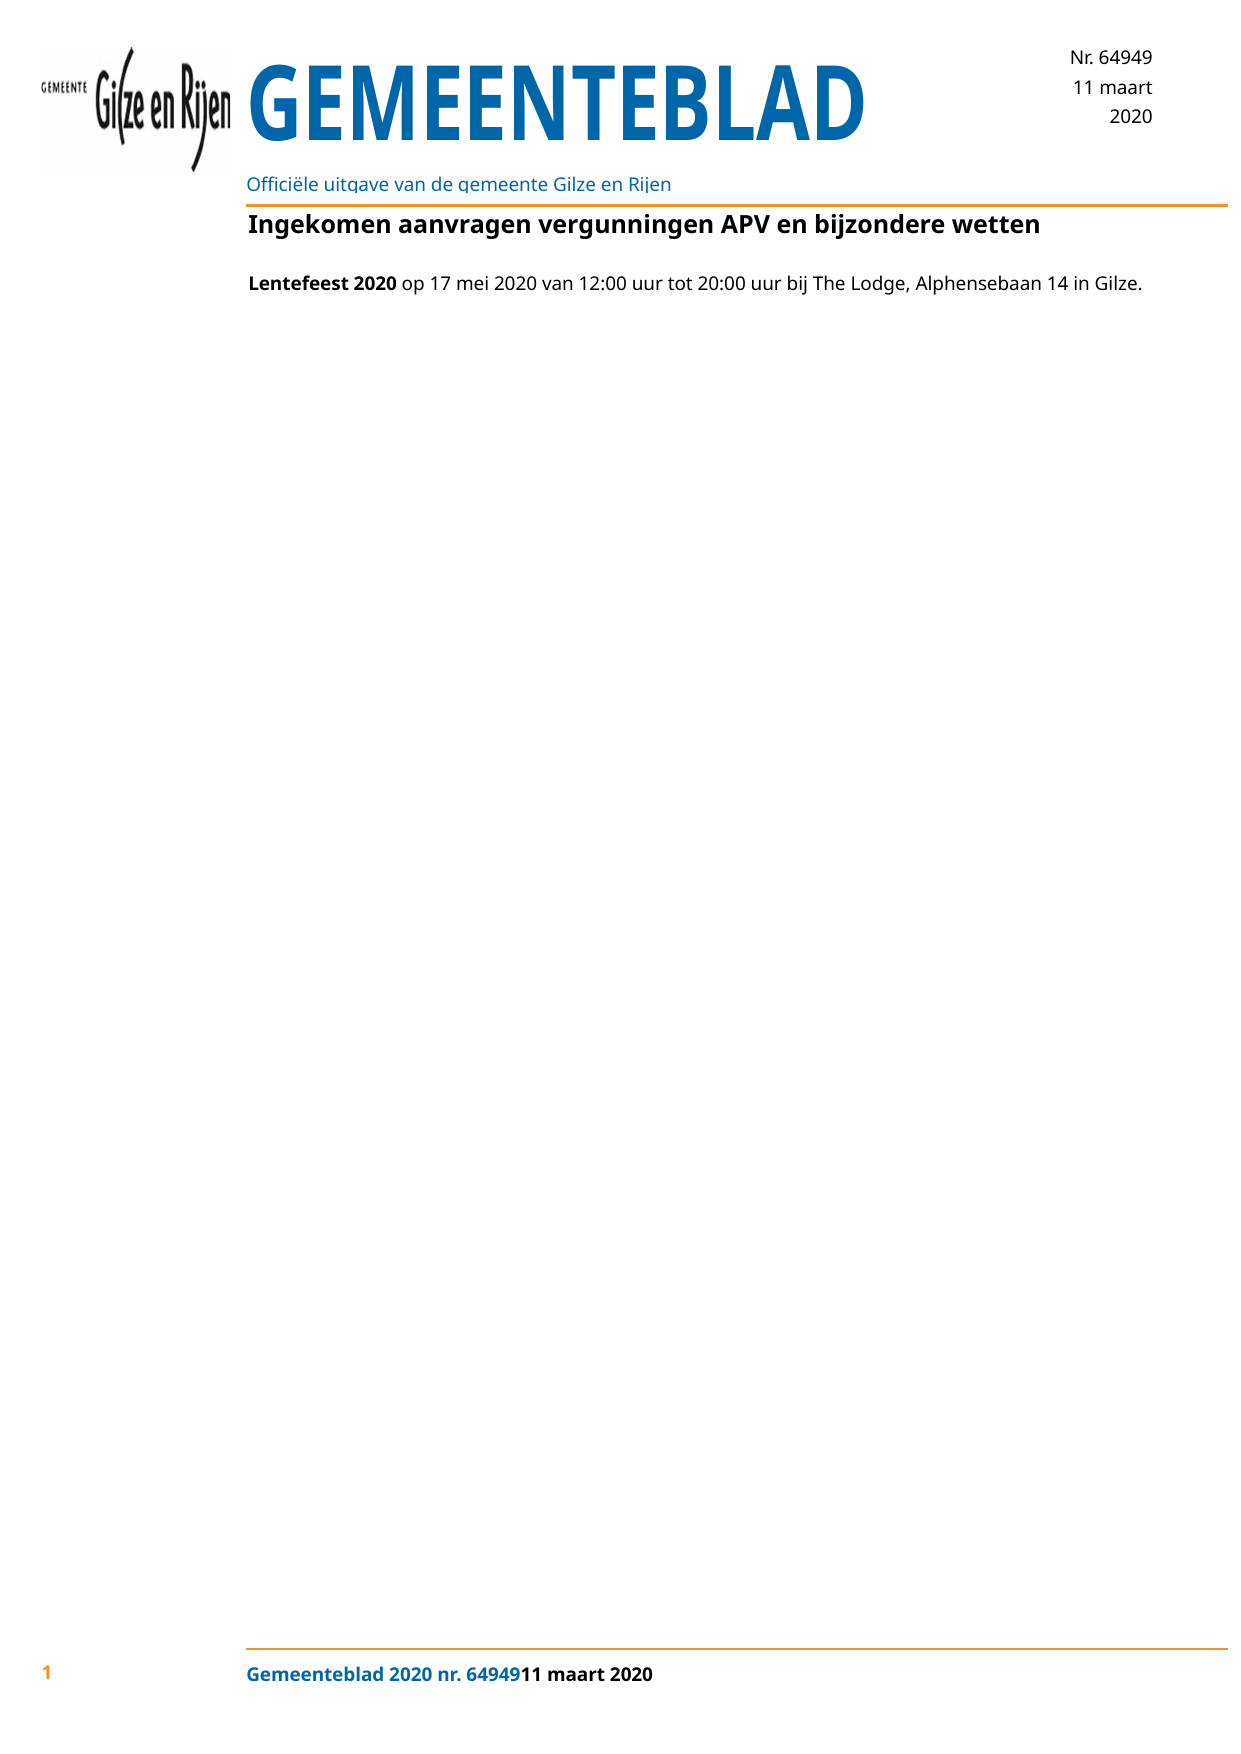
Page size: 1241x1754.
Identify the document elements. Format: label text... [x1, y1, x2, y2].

text Ingekomen aanvragen vergunningen APV en bijzondere wetten [248, 207, 1152, 241]
text Lentefeest 2020 op 17 mei 2020 van 12:00 uur tot 20:00 uur bij The Lodge, Alphensebaan 14 in Gilze. [248, 270, 1152, 296]
picture [41, 47, 231, 172]
